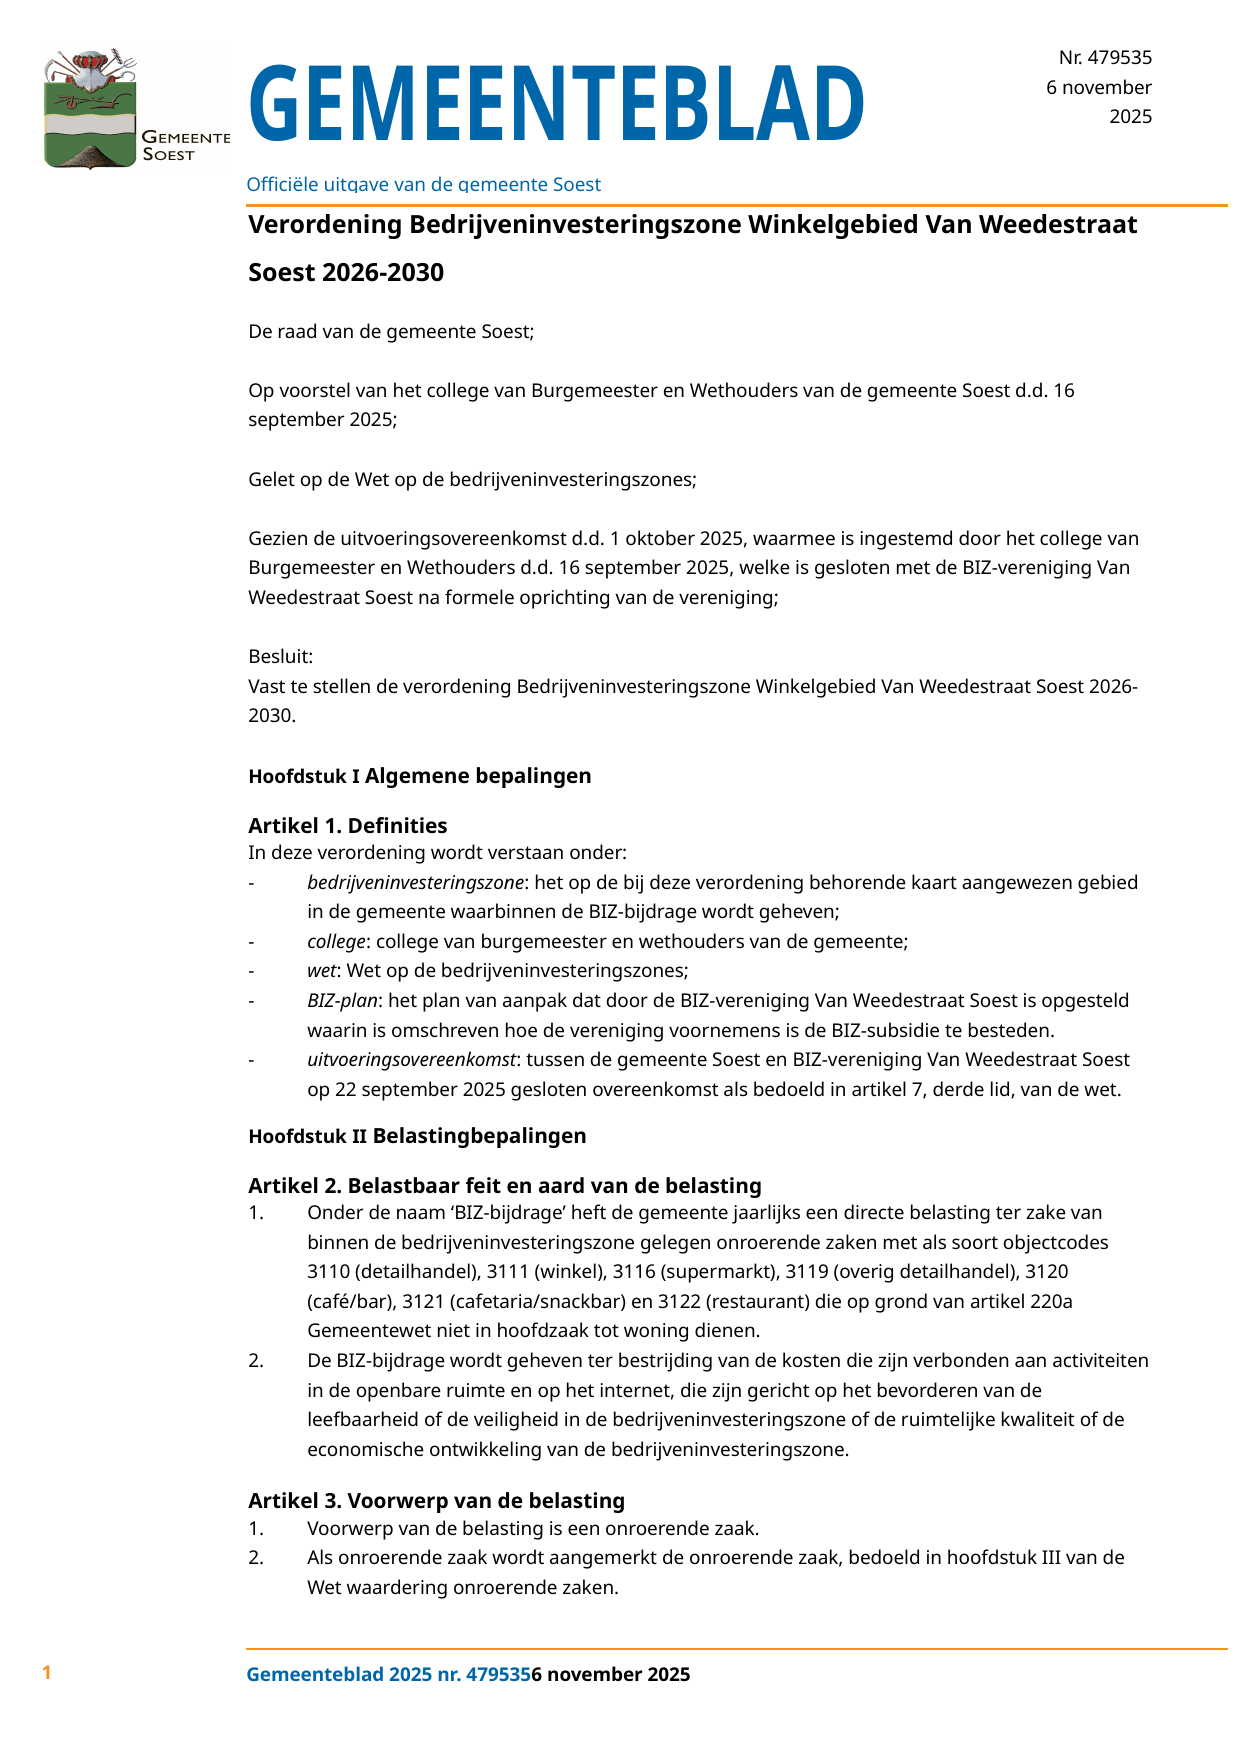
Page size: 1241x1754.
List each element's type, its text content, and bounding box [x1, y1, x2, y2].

text Gelet op de Wet op de bedrijveninvesteringszones; [248, 466, 1152, 492]
text Artikel 3. Voorwerp van de belasting [248, 1486, 1152, 1515]
list uitvoeringsovereenkomst: tussen de gemeente Soest en BIZ-vereniging Van Weedestraat Soest op 22 september 2025 gesloten overeenkomst als bedoeld in artikel 7, derde lid, van de wet. [248, 1046, 1152, 1102]
list BIZ-plan: het plan van aanpak dat door de BIZ-vereniging Van Weedestraat Soest is opgesteld waarin is omschreven hoe de vereniging voornemens is de BIZ-subsidie te besteden. [248, 987, 1152, 1043]
text Op voorstel van het college van Burgemeester en Wethouders van de gemeente Soest d.d. 16 september 2025; [248, 377, 1152, 432]
text De raad van de gemeente Soest; [248, 318, 1152, 344]
picture [41, 47, 231, 172]
text Besluit: [248, 643, 1152, 669]
text Artikel 1. Definities [248, 811, 1152, 839]
list De BIZ-bijdrage wordt geheven ter bestrijding van de kosten die zijn verbonden aan activiteiten in de openbare ruimte en op het internet, die zijn gericht op het bevorderen van de leefbaarheid of de veiligheid in de bedrijveninvesteringszone of de ruimtelijke kwaliteit of de economische ontwikkeling van de bedrijveninvesteringszone. [248, 1347, 1152, 1462]
text In deze verordening wordt verstaan onder: [248, 839, 1152, 865]
text Hoofdstuk II Belastingbepalingen [248, 1122, 1152, 1150]
list Als onroerende zaak wordt aangemerkt de onroerende zaak, bedoeld in hoofdstuk III van de Wet waardering onroerende zaken. [248, 1544, 1152, 1600]
text Artikel 2. Belastbaar feit en aard van de belasting [248, 1171, 1152, 1199]
list Onder de naam ‘BIZ-bijdrage’ heft de gemeente jaarlijks een directe belasting ter zake van binnen de bedrijveninvesteringszone gelegen onroerende zaken met als soort objectcodes 3110 (detailhandel), 3111 (winkel), 3116 (supermarkt), 3119 (overig detailhandel), 3120 (café/bar), 3121 (cafetaria/snackbar) en 3122 (restaurant) die op grond van artikel 220a Gemeentewet niet in hoofdzaak tot woning dienen. [248, 1199, 1152, 1343]
text Verordening Bedrijveninvesteringszone Winkelgebied Van Weedestraat Soest 2026-2030 [248, 207, 1152, 288]
text Gezien de uitvoeringsovereenkomst d.d. 1 oktober 2025, waarmee is ingestemd door het college van Burgemeester en Wethouders d.d. 16 september 2025, welke is gesloten met de BIZ-vereniging Van Weedestraat Soest na formele oprichting van de vereniging; [248, 525, 1152, 610]
text Vast te stellen de verordening Bedrijveninvesteringszone Winkelgebied Van Weedestraat Soest 2026-2030. [248, 673, 1152, 728]
list wet: Wet op de bedrijveninvesteringszones; [248, 958, 1152, 983]
list college: college van burgemeester en wethouders van de gemeente; [248, 928, 1152, 954]
list bedrijveninvesteringszone: het op de bij deze verordening behorende kaart aangewezen gebied in de gemeente waarbinnen de BIZ-bijdrage wordt geheven; [248, 869, 1152, 924]
text Hoofdstuk I Algemene bepalingen [248, 762, 1152, 790]
list Voorwerp van de belasting is een onroerende zaak. [248, 1515, 1152, 1541]
